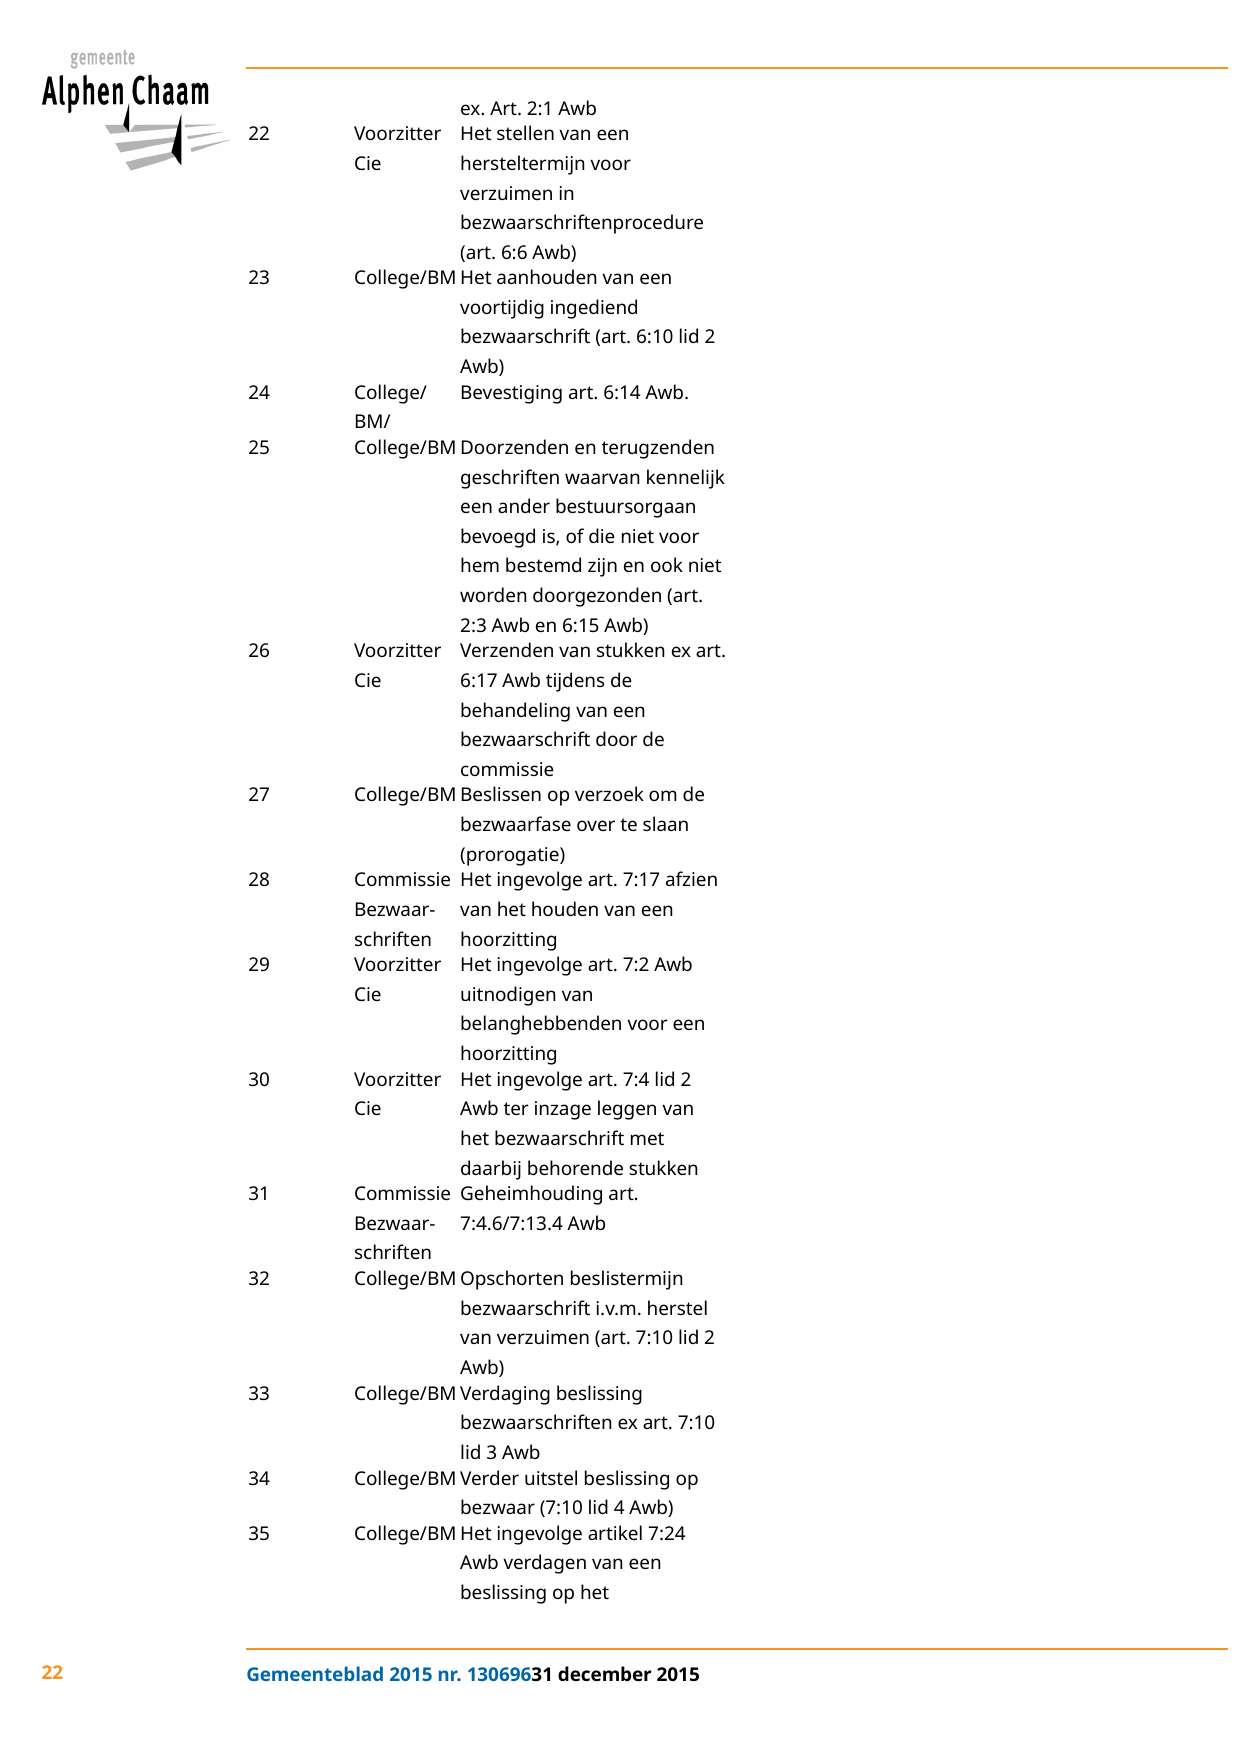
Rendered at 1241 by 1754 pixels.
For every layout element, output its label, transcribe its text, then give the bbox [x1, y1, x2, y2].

table_cell [1046, 1180, 1152, 1265]
table_cell [1046, 638, 1152, 782]
table_cell 24 [248, 379, 354, 434]
table_cell Voorzitter Cie [354, 951, 460, 1066]
table_cell [834, 638, 939, 782]
table_cell Het ingevolge artikel 7:24 Awb verdagen van een beslissing op het [460, 1520, 727, 1605]
table_cell [728, 1465, 833, 1520]
table_cell [834, 1465, 939, 1520]
table_cell [940, 1066, 1046, 1180]
table_cell [940, 265, 1046, 379]
table_cell [940, 1520, 1046, 1605]
table_cell 30 [248, 1066, 354, 1180]
table_cell 22 [248, 121, 354, 264]
table_cell Beslissen op verzoek om de bezwaarfase over te slaan (prorogatie) [460, 782, 727, 867]
table_cell Het ingevolge art. 7:2 Awb uitnodigen van belanghebbenden voor een hoorzitting [460, 951, 727, 1066]
table_cell Verder uitstel beslissing op bezwaar (7:10 lid 4 Awb) [460, 1465, 727, 1520]
table_cell [940, 434, 1046, 638]
table_cell Het stellen van een hersteltermijn voor verzuimen in bezwaarschriftenprocedure (art. 6:6 Awb) [460, 121, 727, 264]
table_cell [1046, 951, 1152, 1066]
table_cell [728, 95, 833, 121]
table_cell Doorzenden en terugzenden geschriften waarvan kennelijk een ander bestuursorgaan bevoegd is, of die niet voor hem bestemd zijn en ook niet worden doorgezonden (art. 2:3 Awb en 6:15 Awb) [460, 434, 727, 638]
table_cell [728, 1520, 833, 1605]
table_cell 28 [248, 867, 354, 951]
table_cell [728, 1066, 833, 1180]
table_cell 34 [248, 1465, 354, 1520]
table_cell [248, 95, 354, 121]
table_cell Verdaging beslissing bezwaarschriften ex art. 7:10 lid 3 Awb [460, 1380, 727, 1465]
table_cell 27 [248, 782, 354, 867]
table_cell [834, 1265, 939, 1380]
table_cell [940, 95, 1046, 121]
table_cell [1046, 1066, 1152, 1180]
table_cell [834, 379, 939, 434]
table_cell [940, 1465, 1046, 1520]
table_cell [1046, 1465, 1152, 1520]
table_cell [834, 1380, 939, 1465]
table_cell [834, 434, 939, 638]
table_cell [728, 782, 833, 867]
table_cell [728, 1180, 833, 1265]
table_cell [834, 121, 939, 264]
table_cell [728, 1380, 833, 1465]
table_cell College/BM/ [354, 379, 460, 434]
table_cell College/BM [354, 434, 460, 638]
table_cell 23 [248, 265, 354, 379]
table_cell [1046, 782, 1152, 867]
table_cell Opschorten beslistermijn bezwaarschrift i.v.m. herstel van verzuimen (art. 7:10 lid 2 Awb) [460, 1265, 727, 1380]
table_cell [728, 638, 833, 782]
table_cell [728, 121, 833, 264]
table_cell Commissie Bezwaar-schriften [354, 1180, 460, 1265]
table_cell [940, 379, 1046, 434]
table_cell [834, 1180, 939, 1265]
table_cell [1046, 867, 1152, 951]
table_cell 35 [248, 1520, 354, 1605]
table_cell [1046, 265, 1152, 379]
table_cell [940, 1380, 1046, 1465]
table_cell Het aanhouden van een voortijdig ingediend bezwaarschrift (art. 6:10 lid 2 Awb) [460, 265, 727, 379]
table_cell College/BM [354, 1265, 460, 1380]
table_cell [940, 121, 1046, 264]
table_cell [834, 95, 939, 121]
table_cell [940, 782, 1046, 867]
table_cell [1046, 121, 1152, 264]
table_cell College/BM [354, 1520, 460, 1605]
table_cell [1046, 434, 1152, 638]
table_cell College/BM [354, 265, 460, 379]
table_cell Het ingevolge art. 7:4 lid 2 Awb ter inzage leggen van het bezwaarschrift met daarbij behorende stukken [460, 1066, 727, 1180]
table_cell [1046, 1380, 1152, 1465]
table_cell [834, 1066, 939, 1180]
table_cell [728, 867, 833, 951]
table_cell [728, 379, 833, 434]
table_cell College/BM [354, 1380, 460, 1465]
table_cell 32 [248, 1265, 354, 1380]
table_cell [834, 1520, 939, 1605]
table_cell College/BM [354, 1465, 460, 1520]
table_cell Voorzitter Cie [354, 1066, 460, 1180]
table_cell Voorzitter Cie [354, 121, 460, 264]
picture [41, 47, 231, 172]
table_cell Geheimhouding art. 7:4.6/7:13.4 Awb [460, 1180, 727, 1265]
table_cell [940, 638, 1046, 782]
table_cell [834, 265, 939, 379]
table_cell [834, 782, 939, 867]
table_cell [728, 1265, 833, 1380]
table_cell [728, 434, 833, 638]
table_cell 31 [248, 1180, 354, 1265]
table_cell [728, 951, 833, 1066]
table_cell [834, 867, 939, 951]
table_cell [940, 867, 1046, 951]
table_cell College/BM [354, 782, 460, 867]
table_cell 26 [248, 638, 354, 782]
table_cell [728, 265, 833, 379]
table_cell 29 [248, 951, 354, 1066]
table_cell Voorzitter Cie [354, 638, 460, 782]
table_cell 25 [248, 434, 354, 638]
table_cell Het ingevolge art. 7:17 afzien van het houden van een hoorzitting [460, 867, 727, 951]
table_cell [1046, 1265, 1152, 1380]
table_cell [1046, 95, 1152, 121]
table_cell Commissie Bezwaar-schriften [354, 867, 460, 951]
table_cell [1046, 379, 1152, 434]
table_cell [940, 1265, 1046, 1380]
table_cell [940, 1180, 1046, 1265]
table_cell 33 [248, 1380, 354, 1465]
table_cell [1046, 1520, 1152, 1605]
table_cell ex. Art. 2:1 Awb [460, 95, 727, 121]
table_cell [940, 951, 1046, 1066]
table_cell [834, 951, 939, 1066]
table_cell [354, 95, 460, 121]
table_cell Verzenden van stukken ex art. 6:17 Awb tijdens de behandeling van een bezwaarschrift door de commissie [460, 638, 727, 782]
table_cell Bevestiging art. 6:14 Awb. [460, 379, 727, 434]
